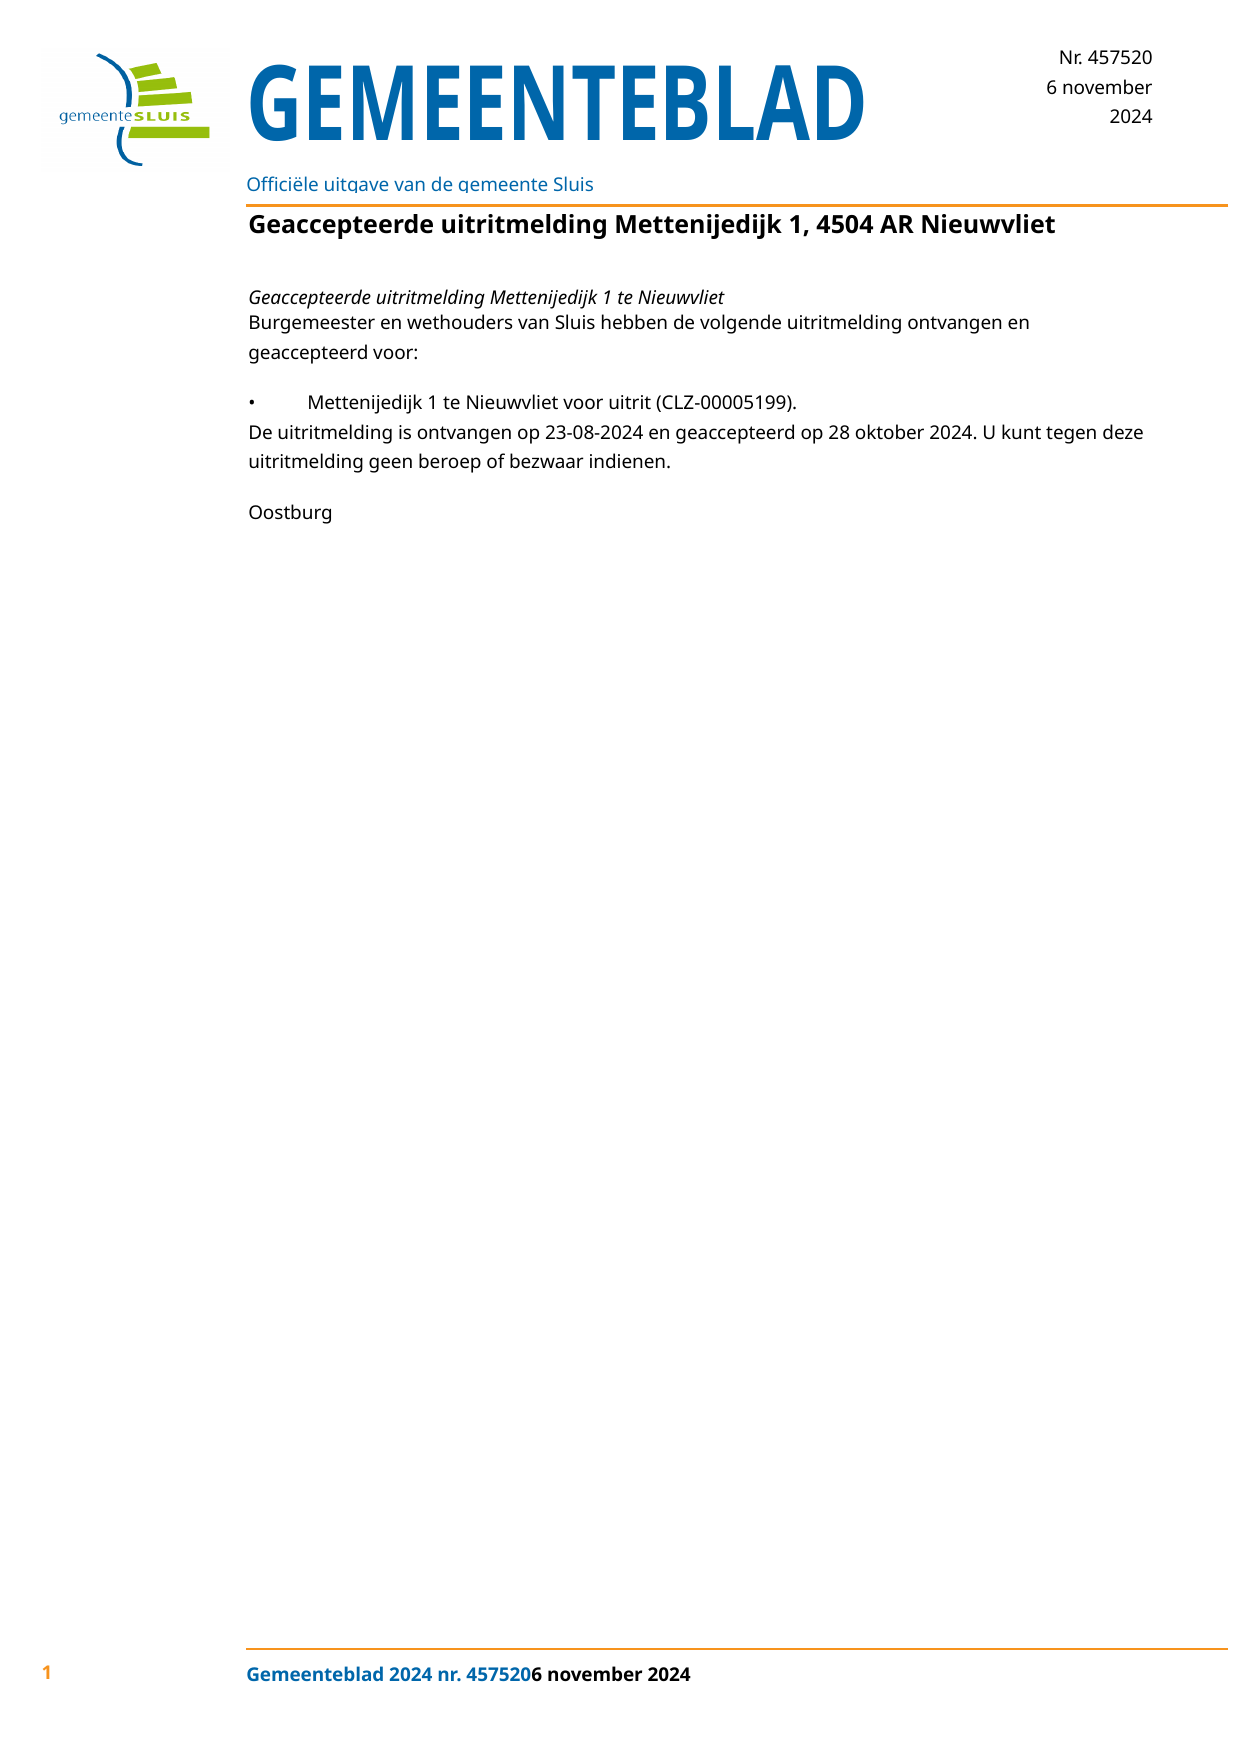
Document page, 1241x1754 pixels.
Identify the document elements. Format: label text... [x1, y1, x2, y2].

text Burgemeester en wethouders van Sluis hebben de volgende uitritmelding ontvangen en geaccepteerd voor: [248, 309, 1152, 365]
text De uitritmelding is ontvangen op 23-08-2024 en geaccepteerd op 28 oktober 2024. U kunt tegen deze uitritmelding geen beroep of bezwaar indienen. [248, 419, 1152, 474]
list Mettenijedijk 1 te Nieuwvliet voor uitrit (CLZ-00005199). [248, 389, 1152, 415]
text Oostburg [248, 499, 1152, 525]
text Geaccepteerde uitritmelding Mettenijedijk 1, 4504 AR Nieuwvliet [248, 207, 1152, 241]
text Geaccepteerde uitritmelding Mettenijedijk 1 te Nieuwvliet [248, 284, 1152, 309]
picture [41, 47, 231, 172]
